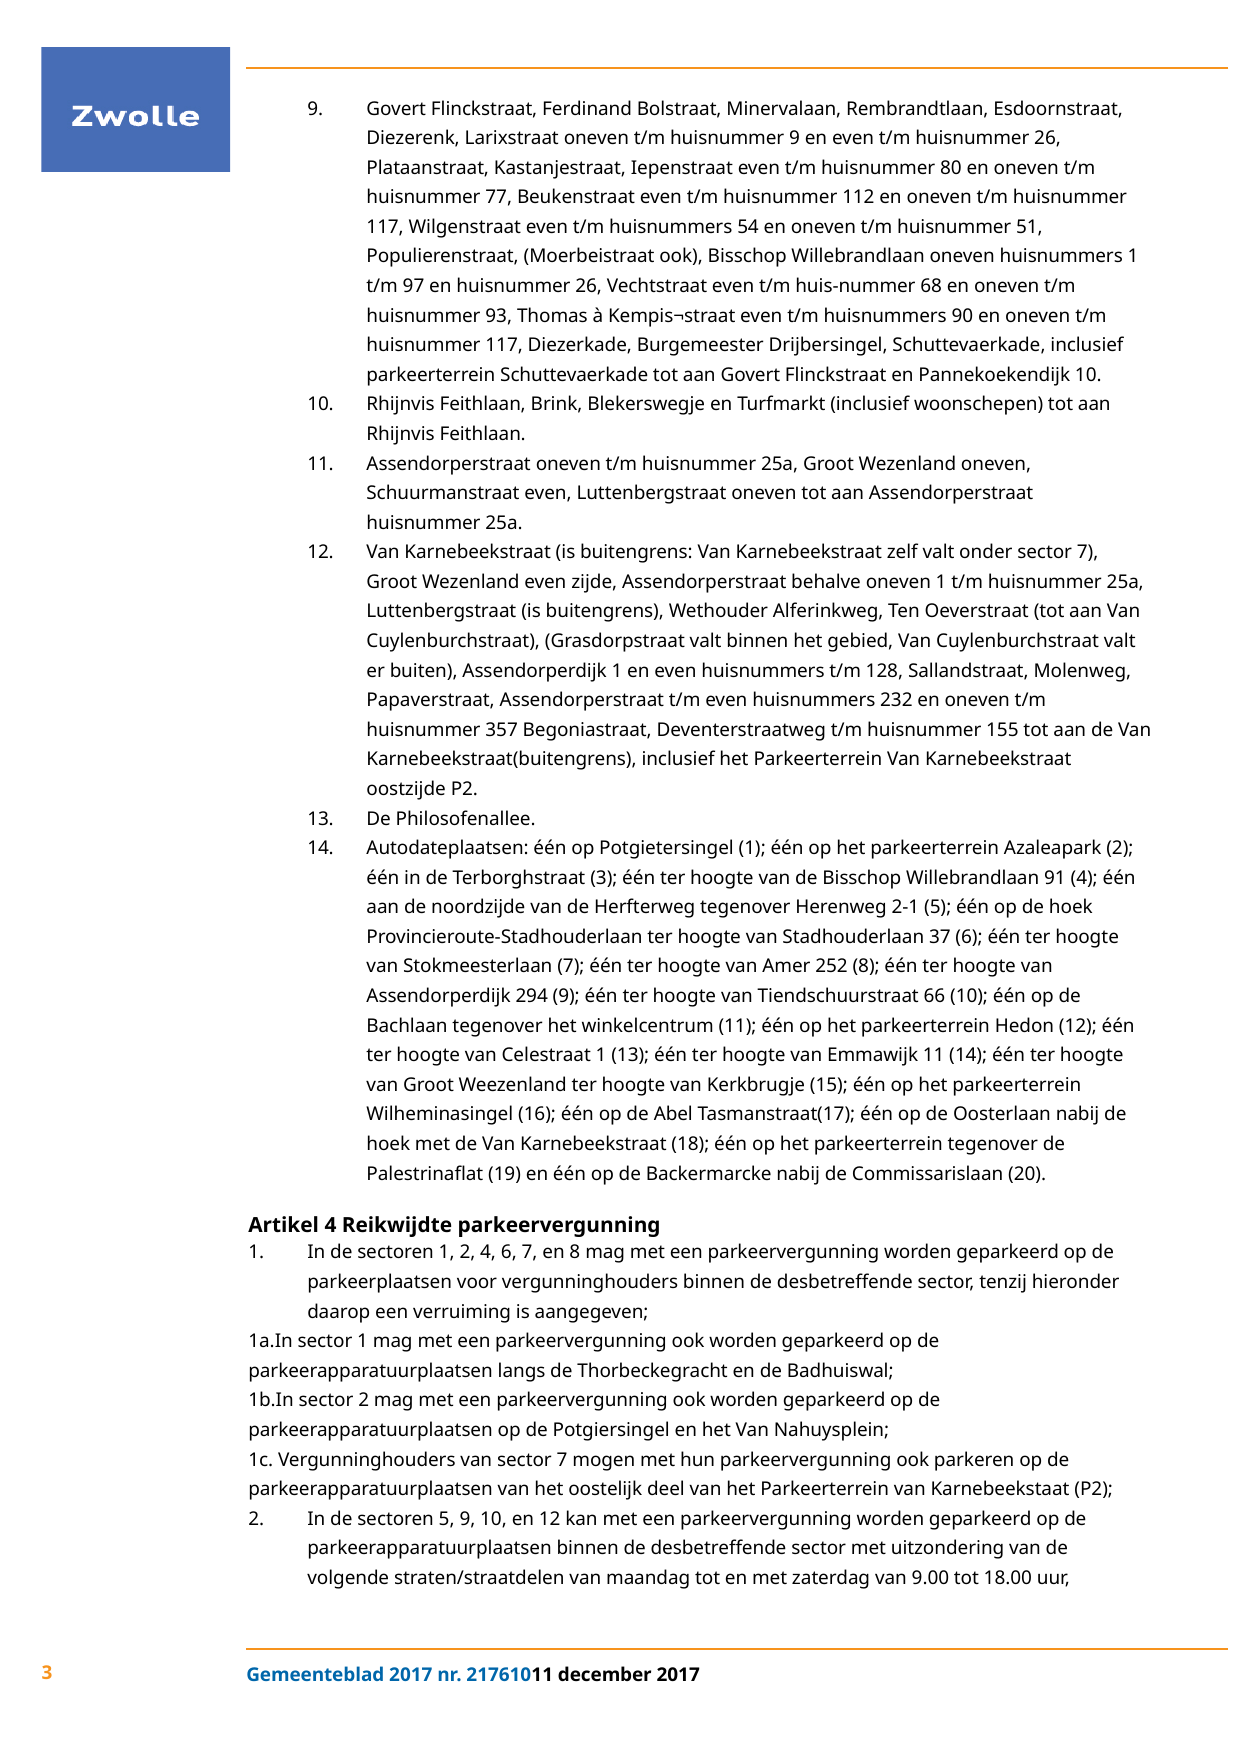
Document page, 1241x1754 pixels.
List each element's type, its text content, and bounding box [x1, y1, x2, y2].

list Van Karnebeekstraat (is buitengrens: Van Karnebeekstraat zelf valt onder sector 7), Groot Wezenland even zijde, Assendorperstraat behalve oneven 1 t/m huisnummer 25a, Luttenbergstraat (is buitengrens), Wethouder Alferinkweg, Ten Oeverstraat (tot aan Van Cuylenburchstraat), (Grasdorpstraat valt binnen het gebied, Van Cuylenburchstraat valt er buiten), Assendorperdijk 1 en even huisnummers t/m 128, Sallandstraat, Molenweg, Papaverstraat, Assendorperstraat t/m even huisnummers 232 en oneven t/m huisnummer 357 Begoniastraat, Deventerstraatweg t/m huisnummer 155 tot aan de Van Karnebeekstraat(buitengrens), inclusief het Parkeerterrein Van Karnebeekstraat oostzijde P2. [307, 538, 1152, 801]
list In de sectoren 1, 2, 4, 6, 7, en 8 mag met een parkeervergunning worden geparkeerd op de parkeerplaatsen voor vergunninghouders binnen de desbetreffende sector, tenzij hieronder daarop een verruiming is aangegeven; [248, 1239, 1152, 1323]
list Autodateplaatsen: één op Potgietersingel (1); één op het parkeerterrein Azaleapark (2); één in de Terborghstraat (3); één ter hoogte van de Bisschop Willebrandlaan 91 (4); één aan de noordzijde van de Herfterweg tegenover Herenweg 2-1 (5); één op de hoek Provincieroute-Stadhouderlaan ter hoogte van Stadhouderlaan 37 (6); één ter hoogte van Stokmeesterlaan (7); één ter hoogte van Amer 252 (8); één ter hoogte van Assendorperdijk 294 (9); één ter hoogte van Tiendschuurstraat 66 (10); één op de Bachlaan tegenover het winkelcentrum (11); één op het parkeerterrein Hedon (12); één ter hoogte van Celestraat 1 (13); één ter hoogte van Emmawijk 11 (14); één ter hoogte van Groot Weezenland ter hoogte van Kerkbrugje (15); één op het parkeerterrein Wilheminasingel (16); één op de Abel Tasmanstraat(17); één op de Oosterlaan nabij de hoek met de Van Karnebeekstraat (18); één op het parkeerterrein tegenover de Palestrinaflat (19) en één op de Backermarcke nabij de Commissarislaan (20). [307, 834, 1152, 1186]
text Artikel 4 Reikwijdte parkeervergunning [248, 1210, 1152, 1239]
text 1c. Vergunninghouders van sector 7 mogen met hun parkeervergunning ook parkeren op de parkeerapparatuurplaatsen van het oostelijk deel van het Parkeerterrein van Karnebeekstaat (P2); [248, 1446, 1152, 1501]
list Assendorperstraat oneven t/m huisnummer 25a, Groot Wezenland oneven, Schuurmanstraat even, Luttenbergstraat oneven tot aan Assendorperstraat huisnummer 25a. [307, 450, 1152, 535]
text 1b.In sector 2 mag met een parkeervergunning ook worden geparkeerd op de parkeerapparatuurplaatsen op de Potgiersingel en het Van Nahuysplein; [248, 1387, 1152, 1442]
list De Philosofenallee. [307, 805, 1152, 831]
list Rhijnvis Feithlaan, Brink, Blekerswegje en Turfmarkt (inclusief woonschepen) tot aan Rhijnvis Feithlaan. [307, 391, 1152, 446]
text 1a.In sector 1 mag met een parkeervergunning ook worden geparkeerd op de parkeerapparatuurplaatsen langs de Thorbeckegracht en de Badhuiswal; [248, 1327, 1152, 1383]
list In de sectoren 5, 9, 10, en 12 kan met een parkeervergunning worden geparkeerd op de parkeerapparatuurplaatsen binnen de desbetreffende sector met uitzondering van de volgende straten/straatdelen van maandag tot en met zaterdag van 9.00 tot 18.00 uur, [248, 1505, 1152, 1590]
list Govert Flinckstraat, Ferdinand Bolstraat, Minervalaan, Rembrandtlaan, Esdoornstraat, Diezerenk, Larixstraat oneven t/m huisnummer 9 en even t/m huisnummer 26, Plataanstraat, Kastanjestraat, Iepenstraat even t/m huisnummer 80 en oneven t/m huisnummer 77, Beukenstraat even t/m huisnummer 112 en oneven t/m huisnummer 117, Wilgenstraat even t/m huisnummers 54 en oneven t/m huisnummer 51, Populierenstraat, (Moerbeistraat ook), Bisschop Willebrandlaan oneven huisnummers 1 t/m 97 en huisnummer 26, Vechtstraat even t/m huis-nummer 68 en oneven t/m huisnummer 93, Thomas à Kempis¬straat even t/m huisnummers 90 en oneven t/m huisnummer 117, Diezerkade, Burgemeester Drijbersingel, Schuttevaerkade, inclusief parkeerterrein Schuttevaerkade tot aan Govert Flinckstraat en Pannekoekendijk 10. [307, 95, 1152, 387]
picture [41, 47, 231, 172]
